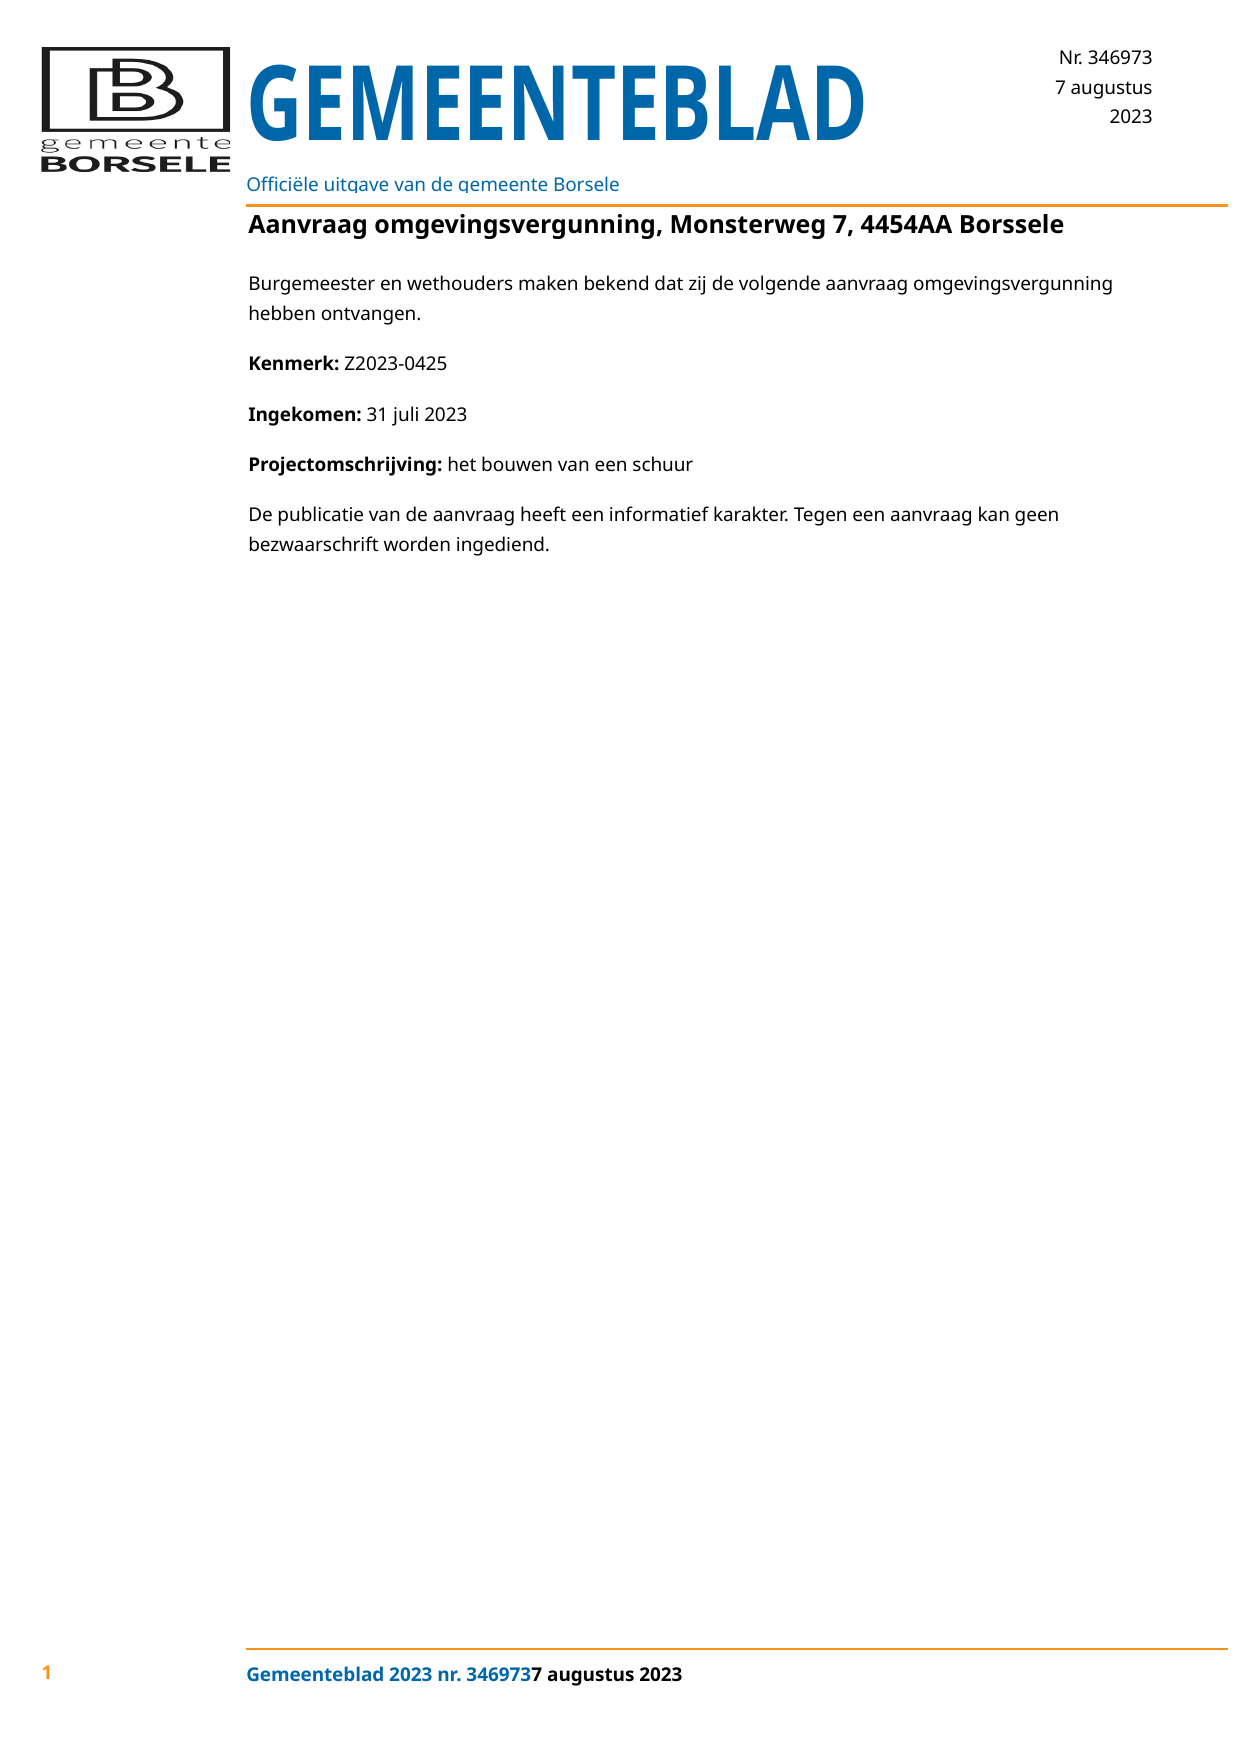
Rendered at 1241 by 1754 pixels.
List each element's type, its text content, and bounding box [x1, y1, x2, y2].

text Projectomschrijving: het bouwen van een schuur [248, 451, 1152, 477]
text Kenmerk: Z2023-0425 [248, 350, 1152, 376]
text Ingekomen: 31 juli 2023 [248, 401, 1152, 426]
picture [41, 47, 231, 172]
text De publicatie van de aanvraag heeft een informatief karakter. Tegen een aanvraag kan geen bezwaarschrift worden ingediend. [248, 502, 1152, 557]
text Aanvraag omgevingsvergunning, Monsterweg 7, 4454AA Borssele [248, 207, 1152, 241]
text Burgemeester en wethouders maken bekend dat zij de volgende aanvraag omgevingsvergunning hebben ontvangen. [248, 270, 1152, 326]
